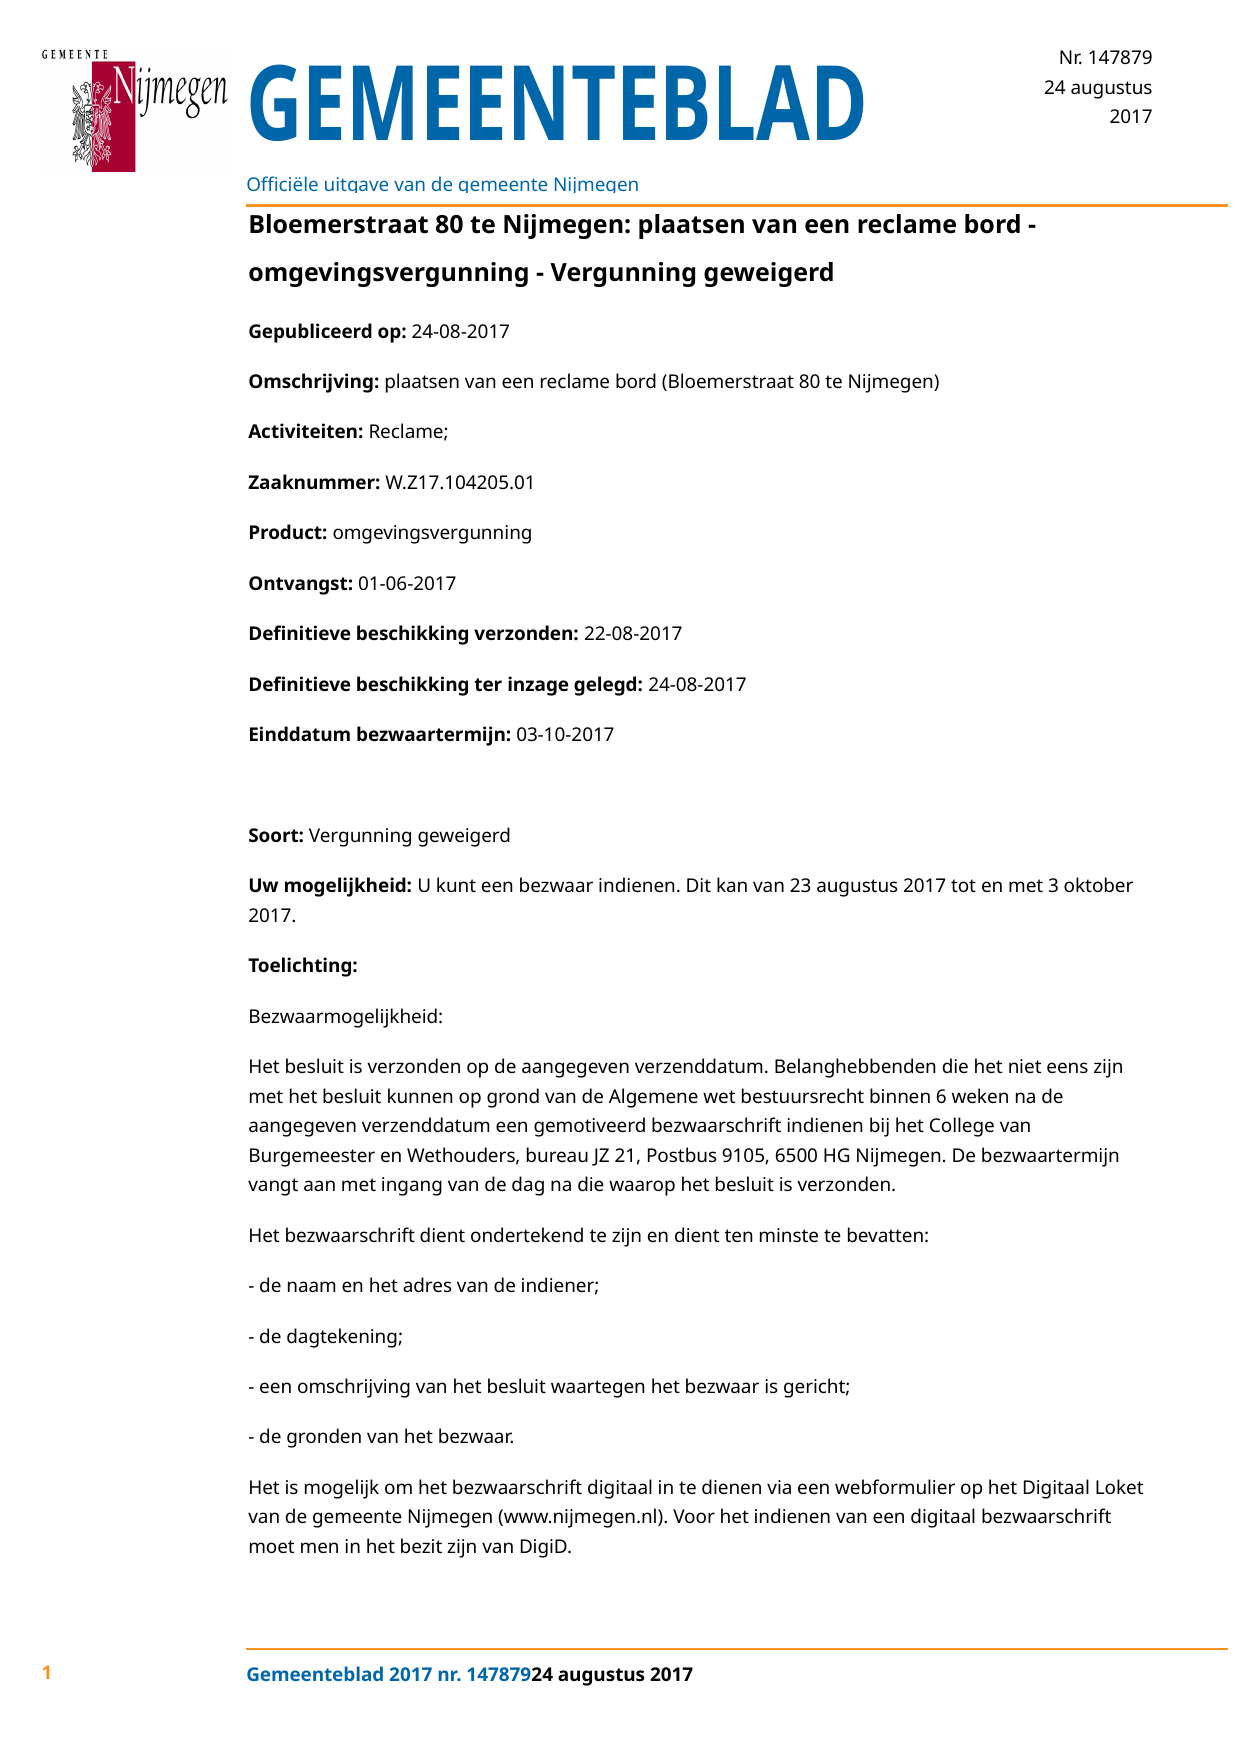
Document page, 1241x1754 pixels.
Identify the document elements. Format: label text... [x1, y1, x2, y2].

text Soort: Vergunning geweigerd [248, 822, 1152, 848]
text Zaaknummer: W.Z17.104205.01 [248, 469, 1152, 495]
text Het is mogelijk om het bezwaarschrift digitaal in te dienen via een webformulier op het Digitaal Loket van de gemeente Nijmegen (www.nijmegen.nl). Voor het indienen van een digitaal bezwaarschrift moet men in het bezit zijn van DigiD. [248, 1474, 1152, 1559]
picture [41, 47, 231, 172]
text - de gronden van het bezwaar. [248, 1424, 1152, 1449]
text Het besluit is verzonden op de aangegeven verzenddatum. Belanghebbenden die het niet eens zijn met het besluit kunnen op grond van de Algemene wet bestuursrecht binnen 6 weken na de aangegeven verzenddatum een gemotiveerd bezwaarschrift indienen bij het College van Burgemeester en Wethouders, bureau JZ 21, Postbus 9105, 6500 HG Nijmegen. De bezwaartermijn vangt aan met ingang van de dag na die waarop het besluit is verzonden. [248, 1053, 1152, 1197]
text Product: omgevingsvergunning [248, 519, 1152, 545]
text Einddatum bezwaartermijn: 03-10-2017 [248, 721, 1152, 747]
text Toelichting: [248, 952, 1152, 978]
text - een omschrijving van het besluit waartegen het bezwaar is gericht; [248, 1373, 1152, 1399]
text Het bezwaarschrift dient ondertekend te zijn en dient ten minste te bevatten: [248, 1222, 1152, 1248]
text Gepubliceerd op: 24-08-2017 [248, 318, 1152, 344]
text - de dagtekening; [248, 1323, 1152, 1349]
text Omschrijving: plaatsen van een reclame bord (Bloemerstraat 80 te Nijmegen) [248, 368, 1152, 394]
text Bloemerstraat 80 te Nijmegen: plaatsen van een reclame bord - omgevingsvergunning - Vergunning geweigerd [248, 207, 1152, 288]
text Bezwaarmogelijkheid: [248, 1003, 1152, 1029]
text Uw mogelijkheid: U kunt een bezwaar indienen. Dit kan van 23 augustus 2017 tot en met 3 oktober 2017. [248, 872, 1152, 928]
text Ontvangst: 01-06-2017 [248, 570, 1152, 596]
text - de naam en het adres van de indiener; [248, 1272, 1152, 1298]
text Activiteiten: Reclame; [248, 419, 1152, 444]
text Definitieve beschikking verzonden: 22-08-2017 [248, 620, 1152, 646]
text Definitieve beschikking ter inzage gelegd: 24-08-2017 [248, 671, 1152, 697]
